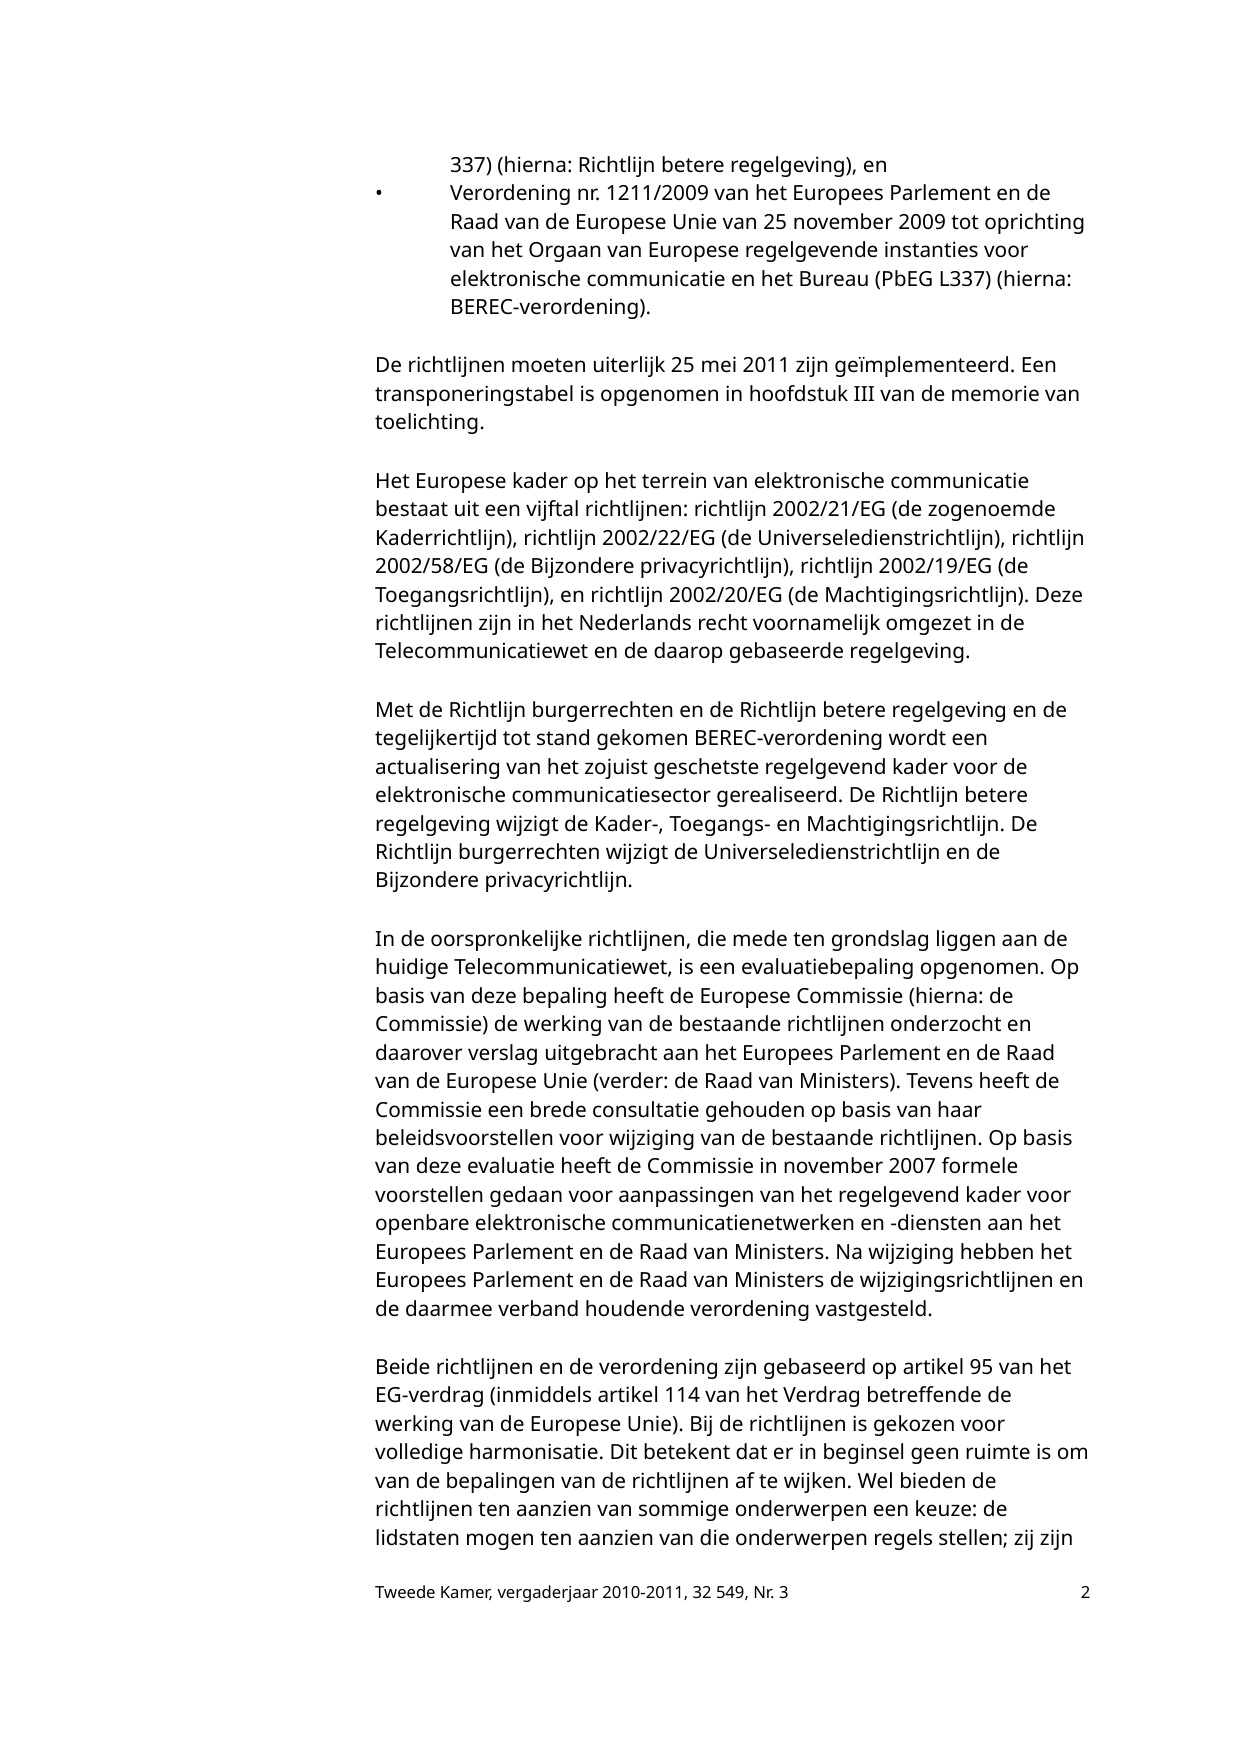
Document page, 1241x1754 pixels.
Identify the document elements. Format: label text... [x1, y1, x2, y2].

text In de oorspronkelijke richtlijnen, die mede ten grondslag liggen aan de huidige Telecommunicatiewet, is een evaluatiebepaling opgenomen. Op basis van deze bepaling heeft de Europese Commissie (hierna: de Commissie) de werking van de bestaande richtlijnen onderzocht en daarover verslag uitgebracht aan het Europees Parlement en de Raad van de Europese Unie (verder: de Raad van Ministers). Tevens heeft de Commissie een brede consultatie gehouden op basis van haar beleidsvoorstellen voor wijziging van de bestaande richtlijnen. Op basis van deze evaluatie heeft de Commissie in november 2007 formele voorstellen gedaan voor aanpassingen van het regelgevend kader voor openbare elektronische communicatienetwerken en -diensten aan het Europees Parlement en de Raad van Ministers. Na wijziging hebben het Europees Parlement en de Raad van Ministers de wijzigingsrichtlijnen en de daarmee verband houdende verordening vastgesteld. [375, 924, 1090, 1322]
text Beide richtlijnen en de verordening zijn gebaseerd op artikel 95 van het EG-verdrag (inmiddels artikel 114 van het Verdrag betreffende de werking van de Europese Unie). Bij de richtlijnen is gekozen voor volledige harmonisatie. Dit betekent dat er in beginsel geen ruimte is om van de bepalingen van de richtlijnen af te wijken. Wel bieden de richtlijnen ten aanzien van sommige onderwerpen een keuze: de lidstaten mogen ten aanzien van die onderwerpen regels stellen; zij zijn [375, 1352, 1090, 1551]
text Met de Richtlijn burgerrechten en de Richtlijn betere regelgeving en de tegelijkertijd tot stand gekomen BEREC-verordening wordt een actualisering van het zojuist geschetste regelgevend kader voor de elektronische communicatiesector gerealiseerd. De Richtlijn betere regelgeving wijzigt de Kader-, Toegangs- en Machtigingsrichtlijn. De Richtlijn burgerrechten wijzigt de Universeledienstrichtlijn en de Bijzondere privacyrichtlijn. [375, 695, 1090, 894]
list 337) (hierna: Richtlijn betere regelgeving), en [375, 150, 1090, 178]
text Het Europese kader op het terrein van elektronische communicatie bestaat uit een vijftal richtlijnen: richtlijn 2002/21/EG (de zogenoemde Kaderrichtlijn), richtlijn 2002/22/EG (de Universeledienstrichtlijn), richtlijn 2002/58/EG (de Bijzondere privacyrichtlijn), richtlijn 2002/19/EG (de Toegangsrichtlijn), en richtlijn 2002/20/EG (de Machtigingsrichtlijn). Deze richtlijnen zijn in het Nederlands recht voornamelijk omgezet in de Telecommunicatiewet en de daarop gebaseerde regelgeving. [375, 466, 1090, 665]
text De richtlijnen moeten uiterlijk 25 mei 2011 zijn geïmplementeerd. Een transponeringstabel is opgenomen in hoofdstuk III van de memorie van toelichting. [375, 351, 1090, 436]
list Verordening nr. 1211/2009 van het Europees Parlement en de Raad van de Europese Unie van 25 november 2009 tot oprichting van het Orgaan van Europese regelgevende instanties voor elektronische communicatie en het Bureau (PbEG L337) (hierna: BEREC-verordening). [375, 178, 1090, 321]
